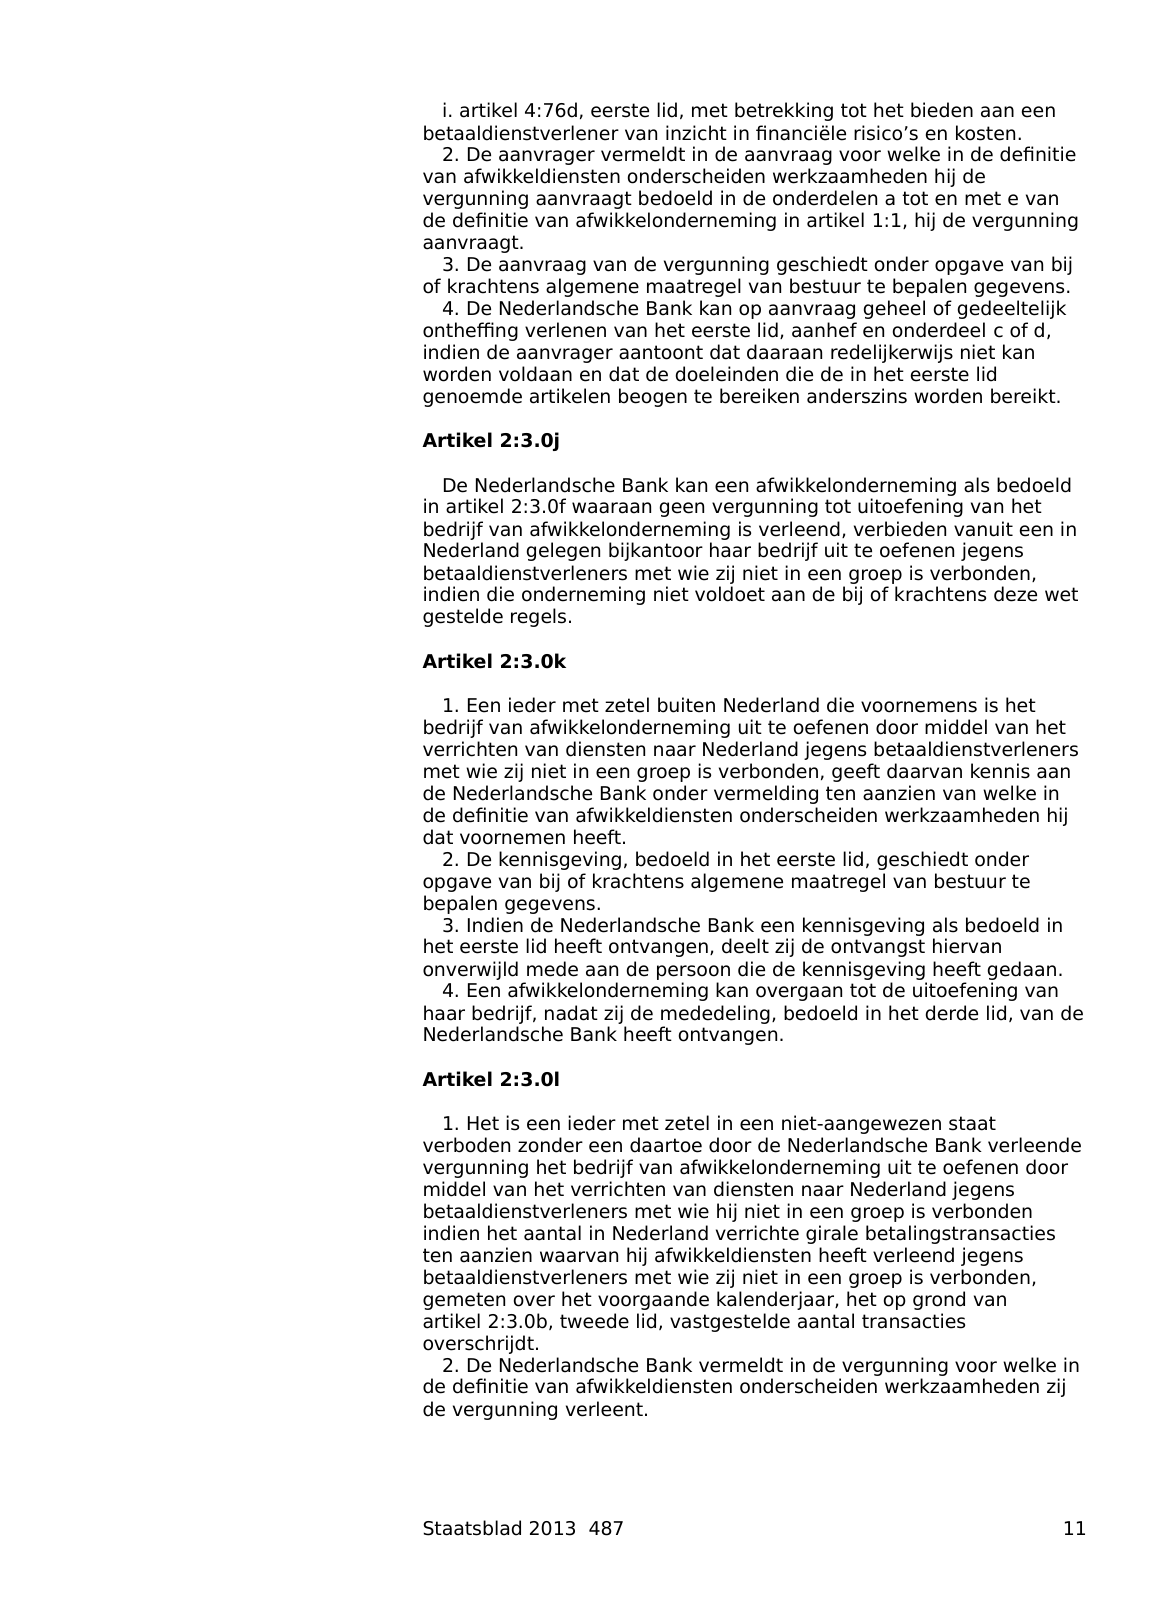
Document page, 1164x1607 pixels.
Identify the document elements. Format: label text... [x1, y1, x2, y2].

text 4. De Nederlandsche Bank kan op aanvraag geheel of gedeeltelijk ontheffing verlenen van het eerste lid, aanhef en onderdeel c of d, indien de aanvrager aantoont dat daaraan redelijkerwijs niet kan worden voldaan en dat de doeleinden die de in het eerste lid genoemde artikelen beogen te bereiken anderszins worden bereikt. [422, 298, 1087, 408]
text 1. Een ieder met zetel buiten Nederland die voornemens is het bedrijf van afwikkelonderneming uit te oefenen door middel van het verrichten van diensten naar Nederland jegens betaaldienstverleners met wie zij niet in een groep is verbonden, geeft daarvan kennis aan de Nederlandsche Bank onder vermelding ten aanzien van welke in de definitie van afwikkeldiensten onderscheiden werkzaamheden hij dat voornemen heeft. [422, 695, 1087, 848]
text 3. Indien de Nederlandsche Bank een kennisgeving als bedoeld in het eerste lid heeft ontvangen, deelt zij de ontvangst hiervan onverwijld mede aan de persoon die de kennisgeving heeft gedaan. [422, 914, 1087, 980]
text 3. De aanvraag van de vergunning geschiedt onder opgave van bij of krachtens algemene maatregel van bestuur te bepalen gegevens. [422, 254, 1087, 298]
text 1. Het is een ieder met zetel in een niet-aangewezen staat verboden zonder een daartoe door de Nederlandsche Bank verleende vergunning het bedrijf van afwikkelonderneming uit te oefenen door middel van het verrichten van diensten naar Nederland jegens betaaldienstverleners met wie hij niet in een groep is verbonden indien het aantal in Nederland verrichte girale betalingstransacties ten aanzien waarvan hij afwikkeldiensten heeft verleend jegens betaaldienstverleners met wie zij niet in een groep is verbonden, gemeten over het voorgaande kalenderjaar, het op grond van artikel 2:3.0b, tweede lid, vastgestelde aantal transacties overschrijdt. [422, 1113, 1087, 1354]
text 2. De Nederlandsche Bank vermeldt in de vergunning voor welke in de definitie van afwikkeldiensten onderscheiden werkzaamheden zij de vergunning verleent. [422, 1354, 1087, 1420]
text i. artikel 4:76d, eerste lid, met betrekking tot het bieden aan een betaaldienstverlener van inzicht in financiële risico’s en kosten. [422, 100, 1087, 144]
subtitle Artikel 2:3.0k [422, 651, 1087, 672]
text 4. Een afwikkelonderneming kan overgaan tot de uitoefening van haar bedrijf, nadat zij de mededeling, bedoeld in het derde lid, van de Nederlandsche Bank heeft ontvangen. [422, 980, 1087, 1046]
subtitle Artikel 2:3.0l [422, 1068, 1087, 1091]
text De Nederlandsche Bank kan een afwikkelonderneming als bedoeld in artikel 2:3.0f waaraan geen vergunning tot uitoefening van het bedrijf van afwikkelonderneming is verleend, verbieden vanuit een in Nederland gelegen bijkantoor haar bedrijf uit te oefenen jegens betaaldienstverleners met wie zij niet in een groep is verbonden, indien die onderneming niet voldoet aan de bij of krachtens deze wet gestelde regels. [422, 474, 1087, 628]
subtitle Artikel 2:3.0j [422, 430, 1087, 452]
text 2. De aanvrager vermeldt in de aanvraag voor welke in de definitie van afwikkeldiensten onderscheiden werkzaamheden hij de vergunning aanvraagt bedoeld in de onderdelen a tot en met e van de definitie van afwikkelonderneming in artikel 1:1, hij de vergunning aanvraagt. [422, 144, 1087, 254]
text 2. De kennisgeving, bedoeld in het eerste lid, geschiedt onder opgave van bij of krachtens algemene maatregel van bestuur te bepalen gegevens. [422, 848, 1087, 914]
